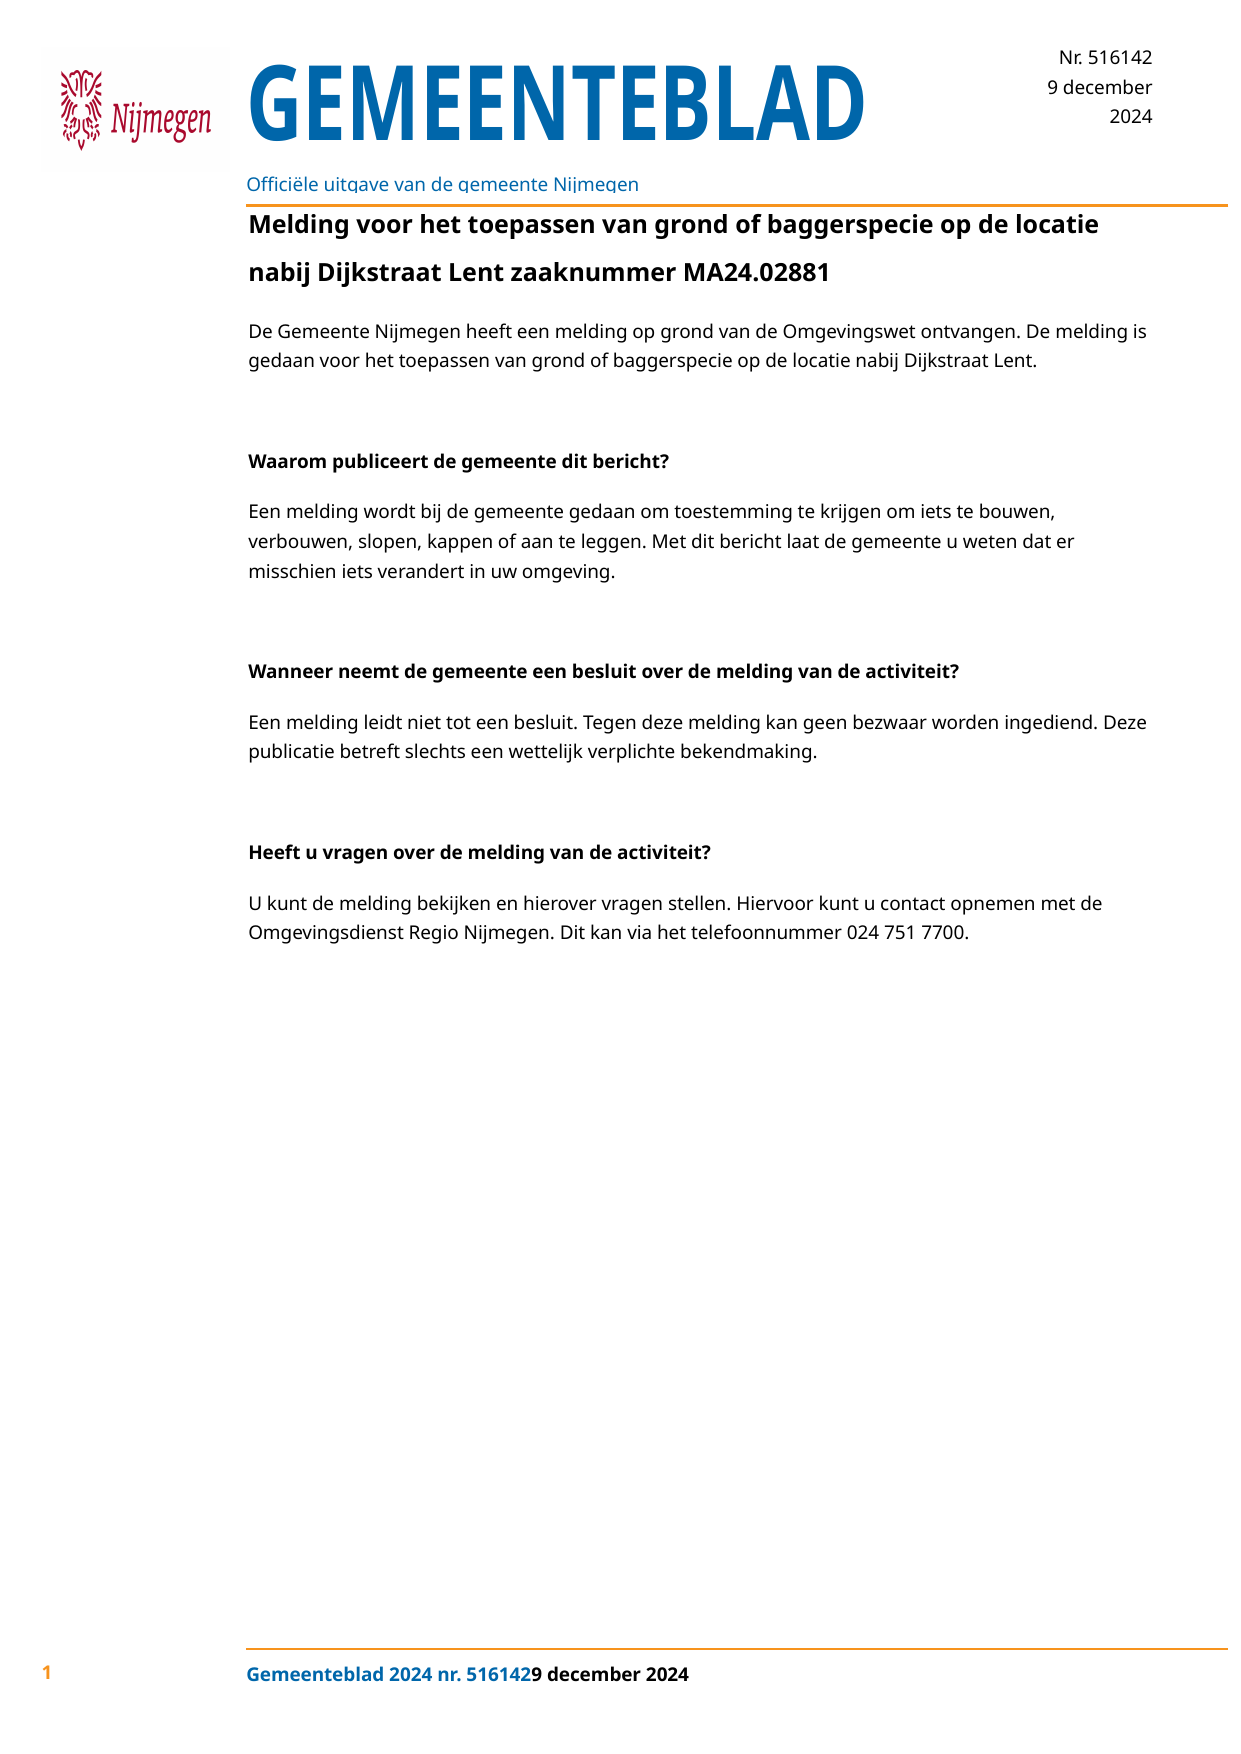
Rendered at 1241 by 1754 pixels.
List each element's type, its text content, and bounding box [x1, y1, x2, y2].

text Een melding wordt bij de gemeente gedaan om toestemming te krijgen om iets te bouwen, verbouwen, slopen, kappen of aan te leggen. Met dit bericht laat de gemeente u weten dat er misschien iets verandert in uw omgeving. [248, 499, 1152, 584]
text Heeft u vragen over de melding van de activiteit? [248, 839, 1152, 865]
text Melding voor het toepassen van grond of baggerspecie op de locatie nabij Dijkstraat Lent zaaknummer MA24.02881 [248, 207, 1152, 288]
text Wanneer neemt de gemeente een besluit over de melding van de activiteit? [248, 659, 1152, 684]
picture [41, 47, 231, 172]
text U kunt de melding bekijken en hierover vragen stellen. Hiervoor kunt u contact opnemen met de Omgevingsdienst Regio Nijmegen. Dit kan via het telefoonnummer 024 751 7700. [248, 890, 1152, 945]
text Waarom publiceert de gemeente dit bericht? [248, 448, 1152, 474]
text Een melding leidt niet tot een besluit. Tegen deze melding kan geen bezwaar worden ingediend. Deze publicatie betreft slechts een wettelijk verplichte bekendmaking. [248, 709, 1152, 764]
text De Gemeente Nijmegen heeft een melding op grond van de Omgevingswet ontvangen. De melding is gedaan voor het toepassen van grond of baggerspecie op de locatie nabij Dijkstraat Lent. [248, 318, 1152, 373]
